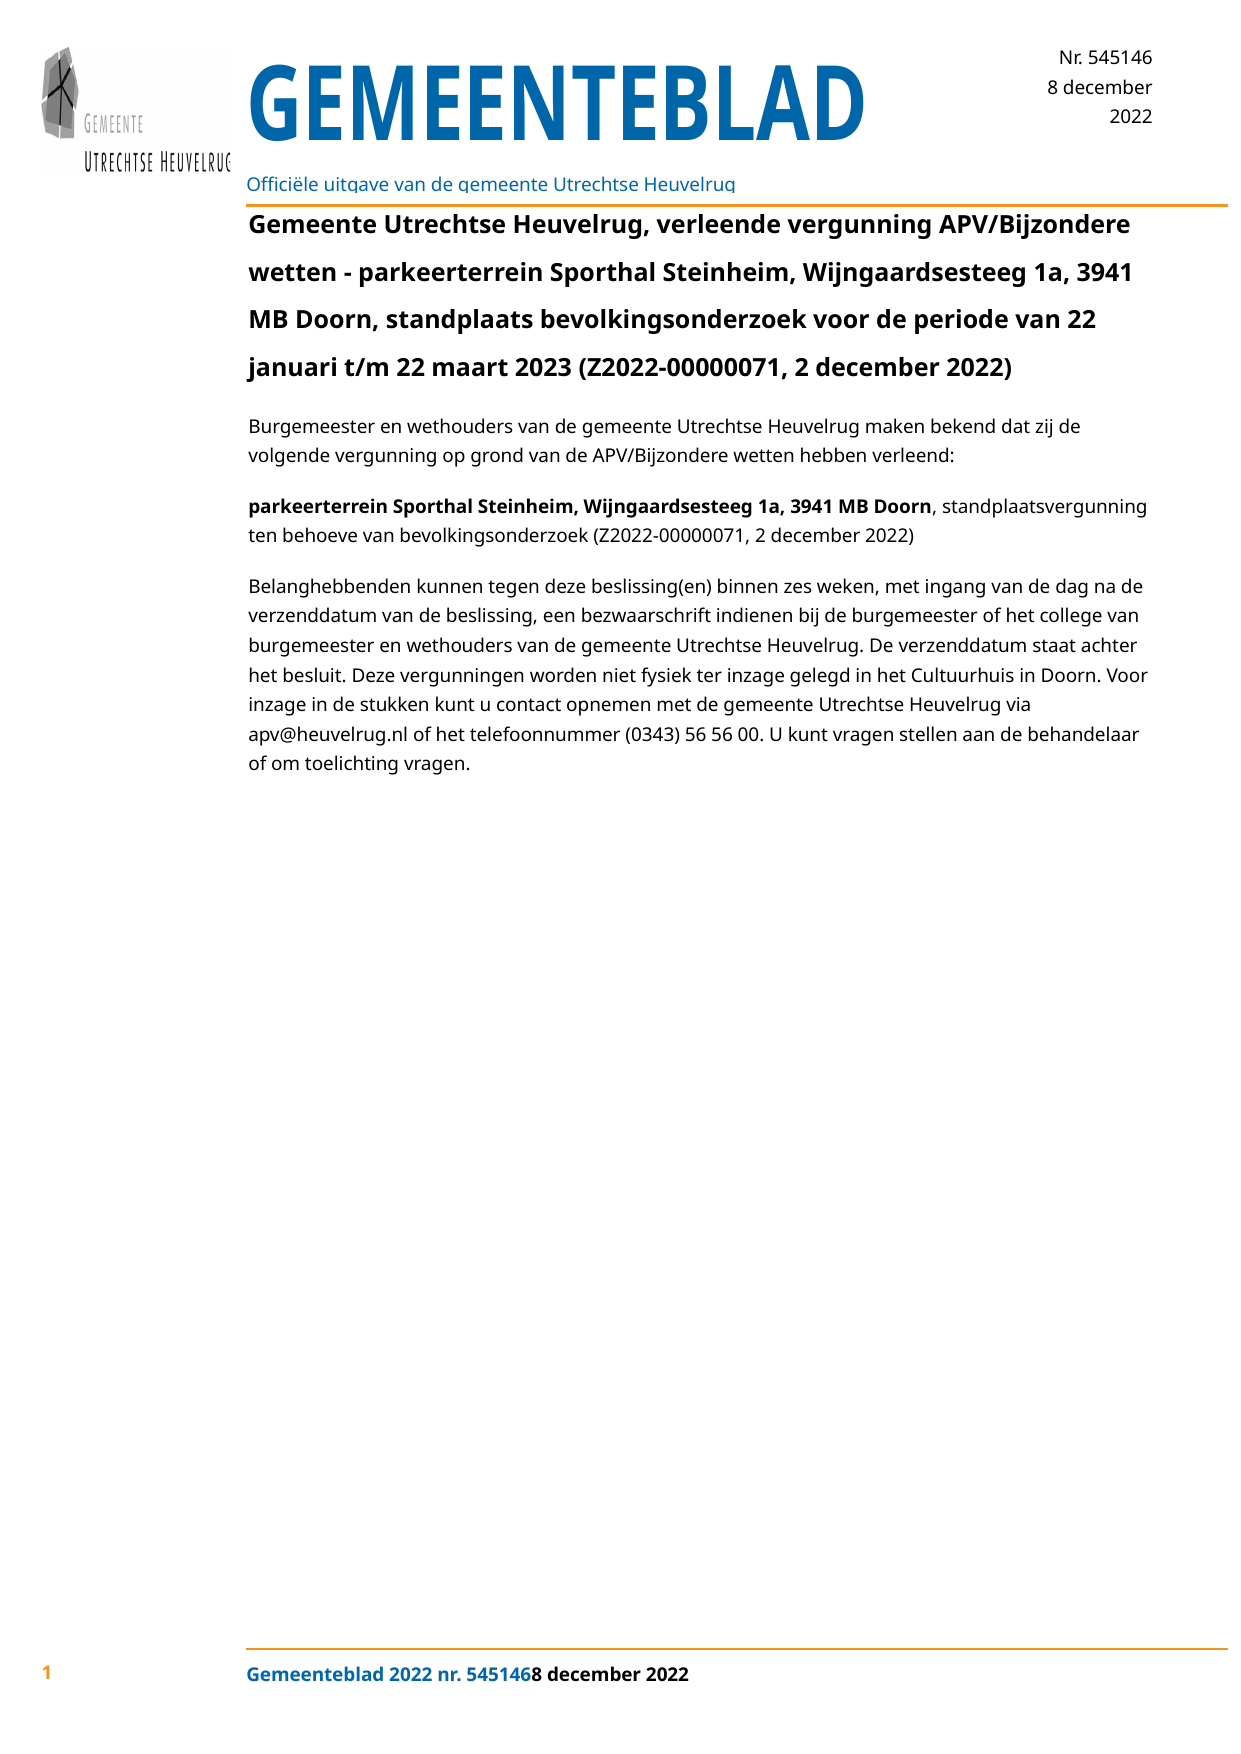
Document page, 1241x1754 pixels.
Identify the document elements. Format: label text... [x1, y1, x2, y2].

text parkeerterrein Sporthal Steinheim, Wijngaardsesteeg 1a, 3941 MB Doorn, standplaatsvergunning ten behoeve van bevolkingsonderzoek (Z2022-00000071, 2 december 2022) [248, 493, 1152, 548]
picture [41, 47, 231, 172]
text Burgemeester en wethouders van de gemeente Utrechtse Heuvelrug maken bekend dat zij de volgende vergunning op grond van de APV/Bijzondere wetten hebben verleend: [248, 413, 1152, 468]
text Belanghebbenden kunnen tegen deze beslissing(en) binnen zes weken, met ingang van de dag na de verzenddatum van de beslissing, een bezwaarschrift indienen bij de burgemeester of het college van burgemeester en wethouders van de gemeente Utrechtse Heuvelrug. De verzenddatum staat achter het besluit. Deze vergunningen worden niet fysiek ter inzage gelegd in het Cultuurhuis in Doorn. Voor inzage in de stukken kunt u contact opnemen met de gemeente Utrechtse Heuvelrug via apv@heuvelrug.nl of het telefoonnummer (0343) 56 56 00. U kunt vragen stellen aan de behandelaar of om toelichting vragen. [248, 573, 1152, 776]
text Gemeente Utrechtse Heuvelrug, verleende vergunning APV/Bijzondere wetten - parkeerterrein Sporthal Steinheim, Wijngaardsesteeg 1a, 3941 MB Doorn, standplaats bevolkingsonderzoek voor de periode van 22 januari t/m 22 maart 2023 (Z2022-00000071, 2 december 2022) [248, 207, 1152, 384]
